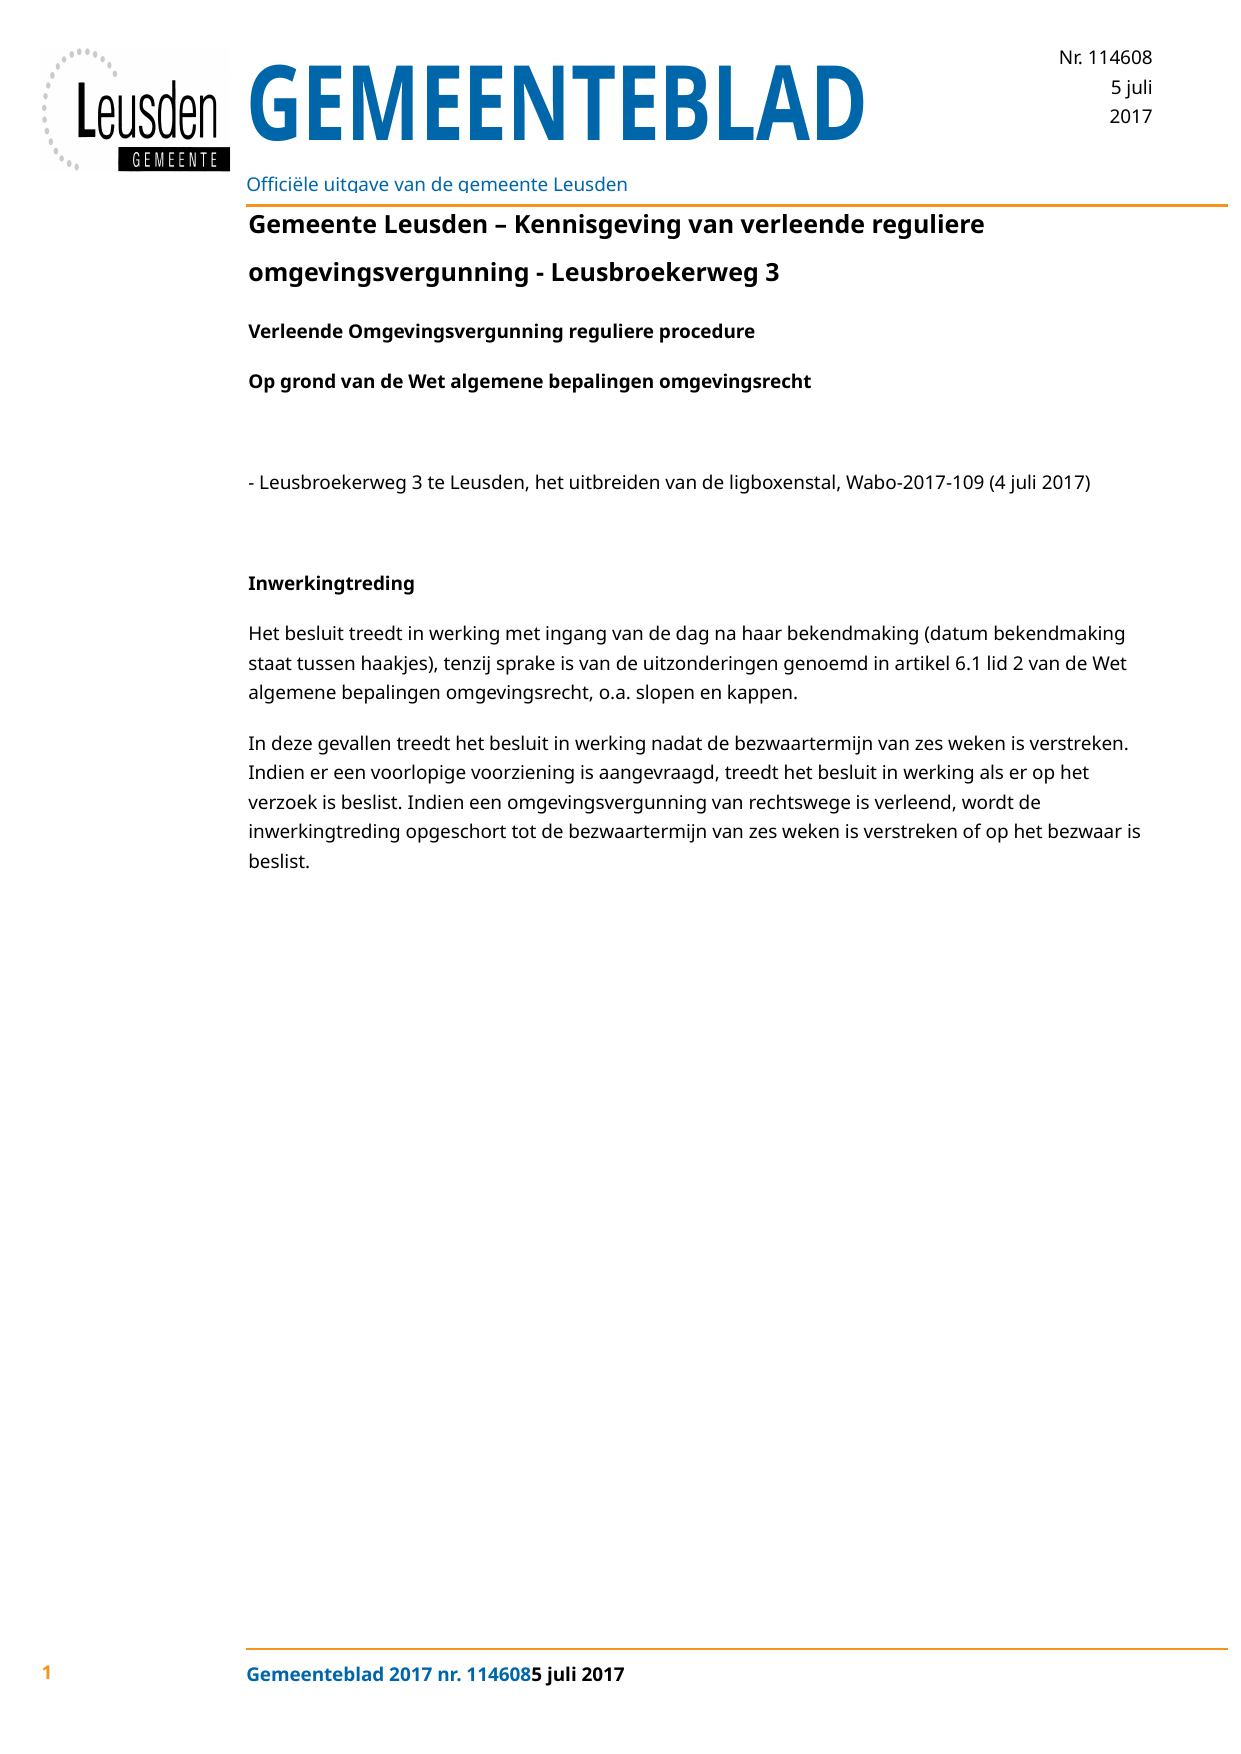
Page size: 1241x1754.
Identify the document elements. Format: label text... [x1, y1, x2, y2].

text Inwerkingtreding [248, 570, 1152, 596]
text In deze gevallen treedt het besluit in werking nadat de bezwaartermijn van zes weken is verstreken. Indien er een voorlopige voorziening is aangevraagd, treedt het besluit in werking als er op het verzoek is beslist. Indien een omgevingsvergunning van rechtswege is verleend, wordt de inwerkingtreding opgeschort tot de bezwaartermijn van zes weken is verstreken of op het bezwaar is beslist. [248, 730, 1152, 874]
text Op grond van de Wet algemene bepalingen omgevingsrecht [248, 368, 1152, 394]
picture [41, 47, 231, 172]
text Verleende Omgevingsvergunning reguliere procedure [248, 318, 1152, 344]
text - Leusbroekerweg 3 te Leusden, het uitbreiden van de ligboxenstal, Wabo-2017-109 (4 juli 2017) [248, 469, 1152, 495]
text Gemeente Leusden – Kennisgeving van verleende reguliere omgevingsvergunning - Leusbroekerweg 3 [248, 207, 1152, 288]
text Het besluit treedt in werking met ingang van de dag na haar bekendmaking (datum bekendmaking staat tussen haakjes), tenzij sprake is van de uitzonderingen genoemd in artikel 6.1 lid 2 van de Wet algemene bepalingen omgevingsrecht, o.a. slopen en kappen. [248, 620, 1152, 705]
